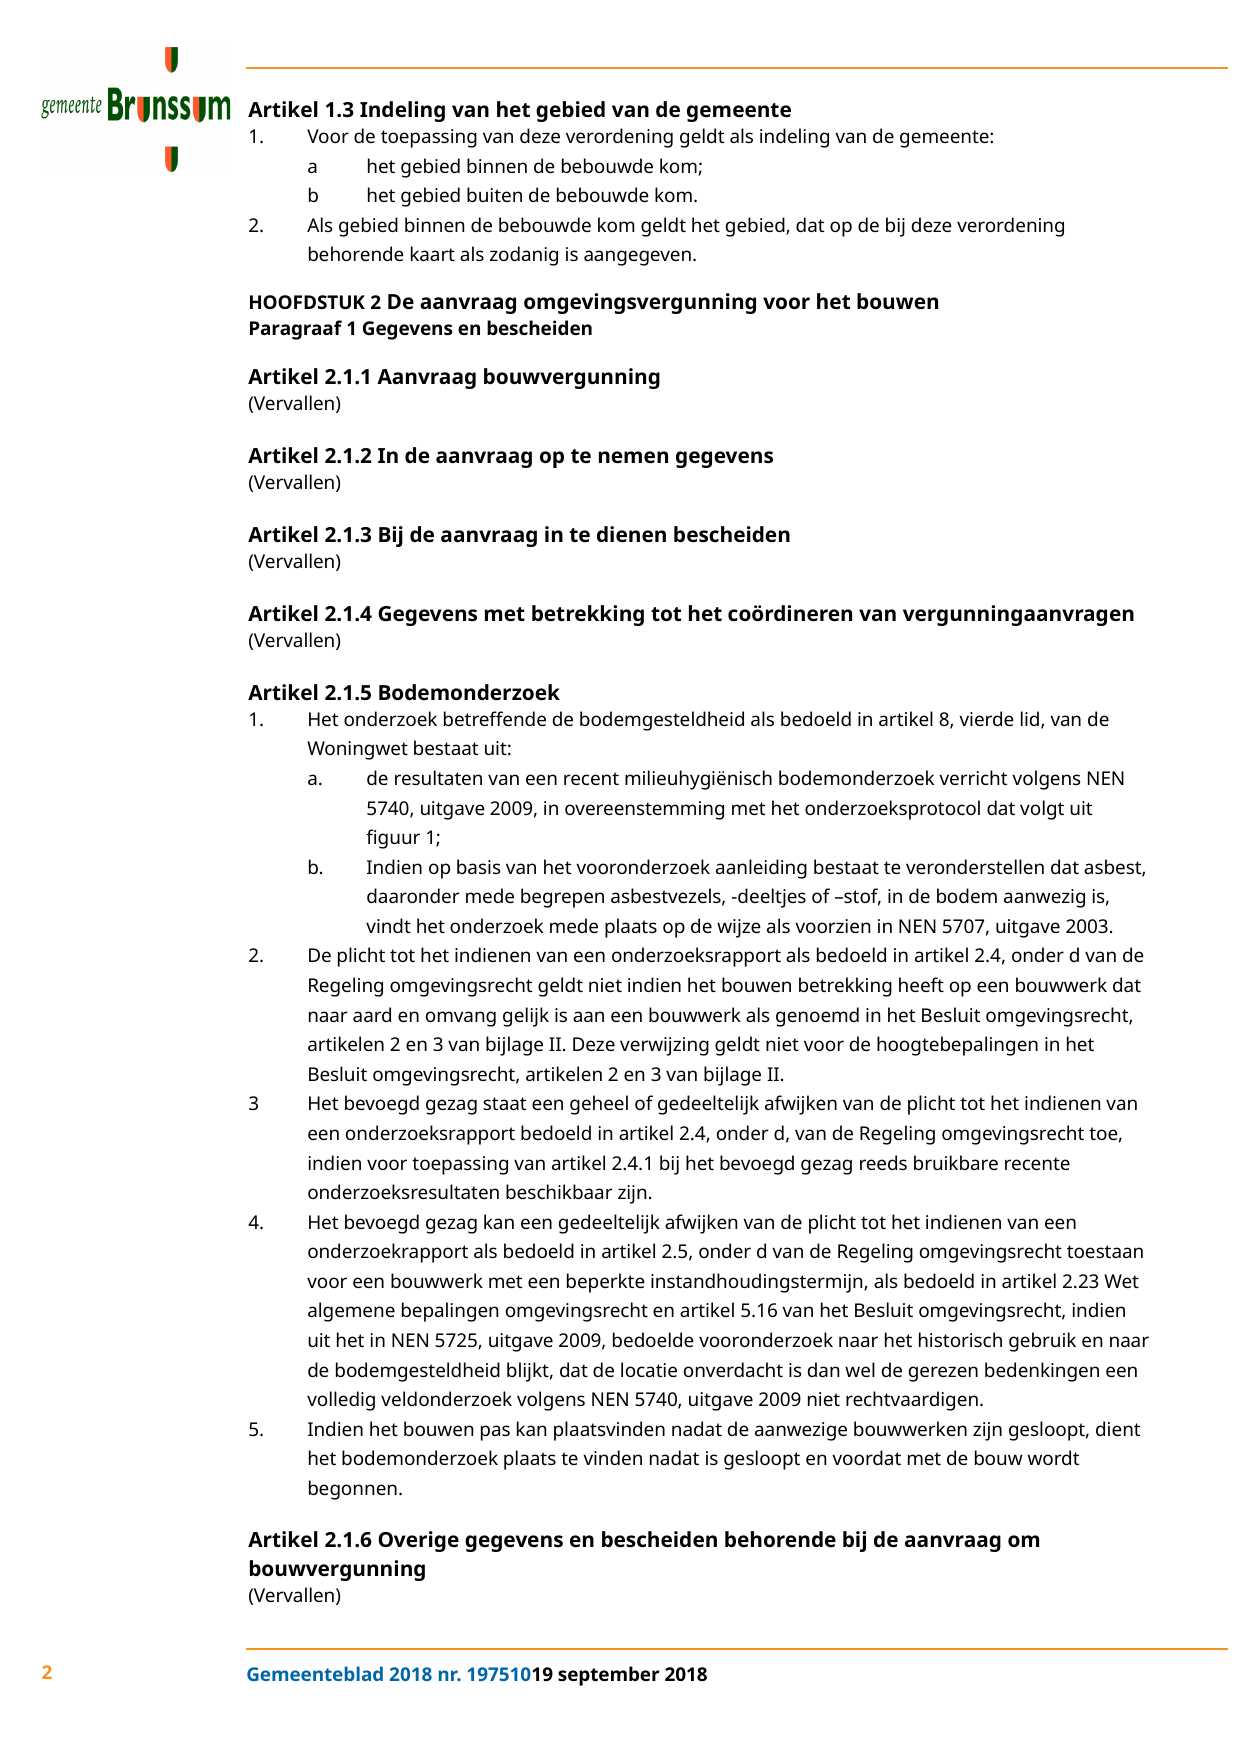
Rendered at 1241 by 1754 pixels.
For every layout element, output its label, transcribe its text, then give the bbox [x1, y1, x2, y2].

text (Vervallen) [248, 391, 1152, 416]
list het gebied binnen de bebouwde kom; [307, 153, 1152, 178]
text (Vervallen) [248, 1582, 1152, 1608]
list Het bevoegd gezag staat een geheel of gedeeltelijk afwijken van de plicht tot het indienen van een onderzoeksrapport bedoeld in artikel 2.4, onder d, van de Regeling omgevingsrecht toe, indien voor toepassing van artikel 2.4.1 bij het bevoegd gezag reeds bruikbare recente onderzoeksresultaten beschikbaar zijn. [248, 1091, 1152, 1205]
text (Vervallen) [248, 627, 1152, 653]
list Als gebied binnen de bebouwde kom geldt het gebied, dat op de bij deze verordening behorende kaart als zodanig is aangegeven. [248, 212, 1152, 267]
list de resultaten van een recent milieuhygiënisch bodemonderzoek verricht volgens NEN 5740, uitgave 2009, in overeenstemming met het onderzoeksprotocol dat volgt uit figuur 1; [307, 765, 1152, 850]
list het gebied buiten de bebouwde kom. [307, 182, 1152, 208]
text Artikel 2.1.3 Bij de aanvraag in te dienen bescheiden [248, 520, 1152, 548]
list Indien op basis van het vooronderzoek aanleiding bestaat te veronderstellen dat asbest, daaronder mede begrepen asbestvezels, -deeltjes of –stof, in de bodem aanwezig is, vindt het onderzoek mede plaats op de wijze als voorzien in NEN 5707, uitgave 2003. [307, 854, 1152, 939]
text (Vervallen) [248, 548, 1152, 574]
list De plicht tot het indienen van een onderzoeksrapport als bedoeld in artikel 2.4, onder d van de Regeling omgevingsrecht geldt niet indien het bouwen betrekking heeft op een bouwwerk dat naar aard en omvang gelijk is aan een bouwwerk als genoemd in het Besluit omgevingsrecht, artikelen 2 en 3 van bijlage II. Deze verwijzing geldt niet voor de hoogtebepalingen in het Besluit omgevingsrecht, artikelen 2 en 3 van bijlage II. [248, 943, 1152, 1087]
list Voor de toepassing van deze verordening geldt als indeling van de gemeente: [248, 123, 1152, 149]
text Artikel 2.1.4 Gegevens met betrekking tot het coördineren van vergunningaanvragen [248, 599, 1152, 627]
text Paragraaf 1 Gegevens en bescheiden [248, 316, 1152, 341]
text Artikel 2.1.1 Aanvraag bouwvergunning [248, 362, 1152, 391]
text (Vervallen) [248, 469, 1152, 495]
text Artikel 2.1.2 In de aanvraag op te nemen gegevens [248, 441, 1152, 469]
text HOOFDSTUK 2 De aanvraag omgevingsvergunning voor het bouwen [248, 287, 1152, 316]
picture [41, 47, 231, 172]
text Artikel 1.3 Indeling van het gebied van de gemeente [248, 95, 1152, 123]
text Artikel 2.1.5 Bodemonderzoek [248, 678, 1152, 706]
list Het bevoegd gezag kan een gedeeltelijk afwijken van de plicht tot het indienen van een onderzoekrapport als bedoeld in artikel 2.5, onder d van de Regeling omgevingsrecht toestaan voor een bouwwerk met een beperkte instandhoudingstermijn, als bedoeld in artikel 2.23 Wet algemene bepalingen omgevingsrecht en artikel 5.16 van het Besluit omgevingsrecht, indien uit het in NEN 5725, uitgave 2009, bedoelde vooronderzoek naar het historisch gebruik en naar de bodemgesteldheid blijkt, dat de locatie onverdacht is dan wel de gerezen bedenkingen een volledig veldonderzoek volgens NEN 5740, uitgave 2009 niet rechtvaardigen. [248, 1209, 1152, 1412]
list Het onderzoek betreffende de bodemgesteldheid als bedoeld in artikel 8, vierde lid, van de Woningwet bestaat uit: [248, 706, 1152, 761]
text Artikel 2.1.6 Overige gegevens en bescheiden behorende bij de aanvraag om bouwvergunning [248, 1526, 1152, 1582]
list Indien het bouwen pas kan plaatsvinden nadat de aanwezige bouwwerken zijn gesloopt, dient het bodemonderzoek plaats te vinden nadat is gesloopt en voordat met de bouw wordt begonnen. [248, 1416, 1152, 1501]
